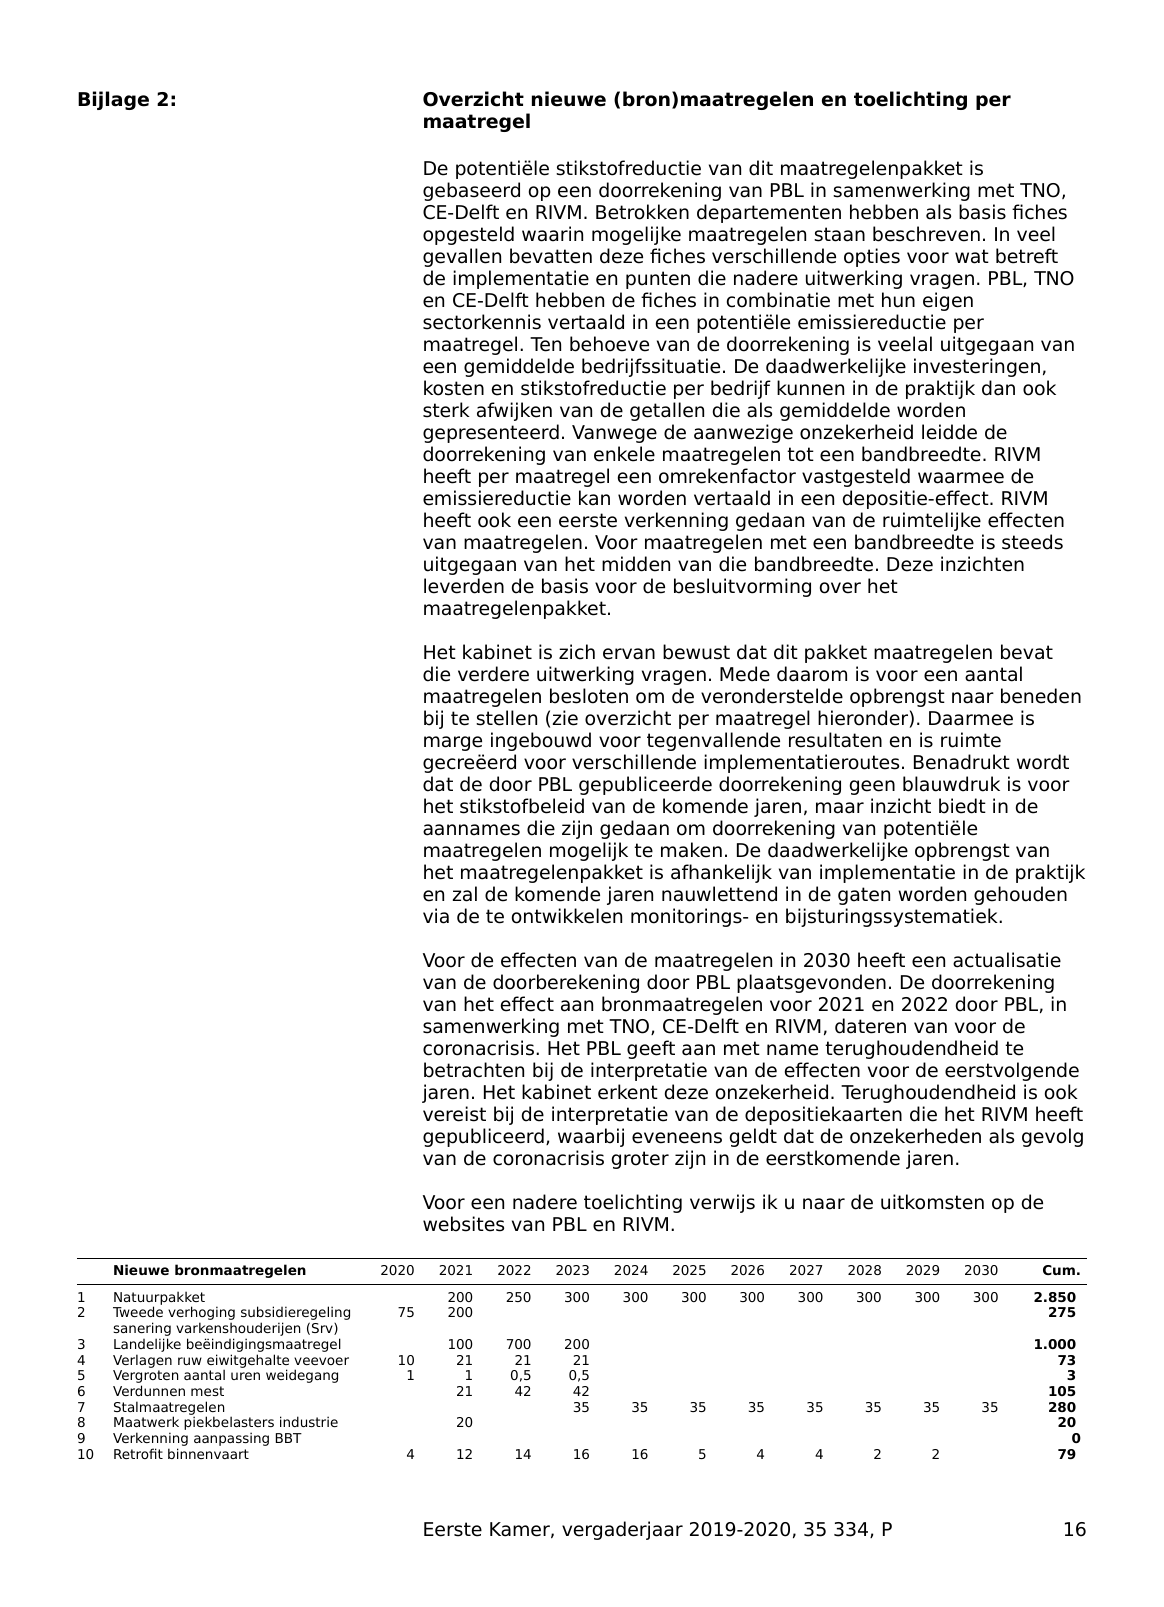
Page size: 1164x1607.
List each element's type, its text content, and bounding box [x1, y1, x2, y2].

table_cell [829, 1415, 887, 1431]
table_cell Landelijke beëindigingsmaatregel [107, 1337, 362, 1352]
table_cell [537, 1415, 596, 1431]
table_cell 20 [1004, 1415, 1087, 1431]
table_cell 35 [771, 1400, 829, 1415]
table_cell [829, 1352, 887, 1368]
table_cell 4 [713, 1447, 771, 1462]
table_cell 4 [362, 1447, 421, 1462]
table_cell [829, 1431, 887, 1447]
table_cell 12 [421, 1447, 479, 1462]
table_cell [479, 1415, 537, 1431]
text De potentiële stikstofreductie van dit maatregelenpakket is gebaseerd op een doorrekening van PBL in samenwerking met TNO, CE-Delft en RIVM. Betrokken departementen hebben als basis fiches opgesteld waarin mogelijke maatregelen staan beschreven. In veel gevallen bevatten deze fiches verschillende opties voor wat betreft de implementatie en punten die nadere uitwerking vragen. PBL, TNO en CE-Delft hebben de fiches in combinatie met hun eigen sectorkennis vertaald in een potentiële emissiereductie per maatregel. Ten behoeve van de doorrekening is veelal uitgegaan van een gemiddelde bedrijfssituatie. De daadwerkelijke investeringen, kosten en stikstofreductie per bedrijf kunnen in de praktijk dan ook sterk afwijken van de getallen die als gemiddelde worden gepresenteerd. Vanwege de aanwezige onzekerheid leidde de doorrekening van enkele maatregelen tot een bandbreedte. RIVM heeft per maatregel een omrekenfactor vastgesteld waarmee de emissiereductie kan worden vertaald in een depositie-effect. RIVM heeft ook een eerste verkenning gedaan van de ruimtelijke effecten van maatregelen. Voor maatregelen met een bandbreedte is steeds uitgegaan van het midden van die bandbreedte. Deze inzichten leverden de basis voor de besluitvorming over het maatregelenpakket. [422, 158, 1087, 619]
table_header 2027 [771, 1259, 829, 1284]
table_cell 10 [362, 1352, 421, 1368]
table_cell [421, 1431, 479, 1447]
table_cell 250 [479, 1285, 537, 1305]
table_cell 35 [596, 1400, 654, 1415]
table_cell 0,5 [537, 1368, 596, 1384]
text Het kabinet is zich ervan bewust dat dit pakket maatregelen bevat die verdere uitwerking vragen. Mede daarom is voor een aantal maatregelen besloten om de veronderstelde opbrengst naar beneden bij te stellen (zie overzicht per maatregel hieronder). Daarmee is marge ingebouwd voor tegenvallende resultaten en is ruimte gecreëerd voor verschillende implementatieroutes. Benadrukt wordt dat de door PBL gepubliceerde doorrekening geen blauwdruk is voor het stikstofbeleid van de komende jaren, maar inzicht biedt in de aannames die zijn gedaan om doorrekening van potentiële maatregelen mogelijk te maken. De daadwerkelijke opbrengst van het maatregelenpakket is afhankelijk van implementatie in de praktijk en zal de komende jaren nauwlettend in de gaten worden gehouden via de te ontwikkelen monitorings- en bijsturingssystematiek. [422, 642, 1087, 927]
table_cell [713, 1337, 771, 1352]
table_cell [829, 1384, 887, 1399]
table_cell 700 [479, 1337, 537, 1352]
table_cell 1.000 [1004, 1337, 1087, 1352]
table_cell 105 [1004, 1384, 1087, 1399]
table_cell 300 [888, 1285, 946, 1305]
table_cell 21 [479, 1352, 537, 1368]
table_cell 100 [421, 1337, 479, 1352]
text Voor de effecten van de maatregelen in 2030 heeft een actualisatie van de doorberekening door PBL plaatsgevonden. De doorrekening van het effect aan bronmaatregelen voor 2021 en 2022 door PBL, in samenwerking met TNO, CE-Delft en RIVM, dateren van voor de coronacrisis. Het PBL geeft aan met name terughoudendheid te betrachten bij de interpretatie van de effecten voor de eerstvolgende jaren. Het kabinet erkent deze onzekerheid. Terughoudendheid is ook vereist bij de interpretatie van de depositiekaarten die het RIVM heeft gepubliceerd, waarbij eveneens geldt dat de onzekerheden als gevolg van de coronacrisis groter zijn in de eerstkomende jaren. [422, 950, 1087, 1169]
table_cell [888, 1384, 946, 1399]
table_cell [888, 1431, 946, 1447]
table_cell Vergroten aantal uren weidegang [107, 1368, 362, 1384]
table_cell 5 [77, 1368, 107, 1384]
table_cell [362, 1400, 421, 1415]
table_header 2028 [829, 1259, 887, 1284]
table_cell 275 [1004, 1305, 1087, 1337]
table_cell [362, 1431, 421, 1447]
table_cell 6 [77, 1384, 107, 1399]
table_cell 5 [654, 1447, 712, 1462]
table_cell [596, 1352, 654, 1368]
table_cell 300 [771, 1285, 829, 1305]
table_header 2023 [537, 1259, 596, 1284]
table_cell [596, 1415, 654, 1431]
table_cell 35 [537, 1400, 596, 1415]
table_cell 0,5 [479, 1368, 537, 1384]
table_cell Tweede verhoging subsidieregeling sanering varkenshouderijen (Srv) [107, 1305, 362, 1337]
table_cell [596, 1368, 654, 1384]
table_header 2024 [596, 1259, 654, 1284]
table_cell [654, 1368, 712, 1384]
table_cell [362, 1384, 421, 1399]
table_cell [479, 1305, 537, 1337]
table_cell 200 [421, 1305, 479, 1337]
table_cell 1 [421, 1368, 479, 1384]
table_cell 20 [421, 1415, 479, 1431]
table_cell [771, 1305, 829, 1337]
table_cell 1 [362, 1368, 421, 1384]
table_cell 35 [713, 1400, 771, 1415]
table_cell 2 [888, 1447, 946, 1462]
table_cell [946, 1415, 1004, 1431]
table_cell [888, 1337, 946, 1352]
table_cell [713, 1415, 771, 1431]
table_cell [946, 1431, 1004, 1447]
table_header 2025 [654, 1259, 712, 1284]
table_cell [596, 1384, 654, 1399]
text Voor een nadere toelichting verwijs ik u naar de uitkomsten op de websites van PBL en RIVM. [422, 1192, 1087, 1236]
table_cell 200 [421, 1285, 479, 1305]
table_cell 300 [713, 1285, 771, 1305]
table_header Nieuwe bronmaatregelen [107, 1259, 362, 1284]
table_cell 300 [946, 1285, 1004, 1305]
table_cell [654, 1337, 712, 1352]
table_cell [946, 1384, 1004, 1399]
table_cell [713, 1305, 771, 1337]
table_cell [829, 1368, 887, 1384]
table_cell [888, 1415, 946, 1431]
table_cell 7 [77, 1400, 107, 1415]
table_cell [946, 1447, 1004, 1462]
table_cell [829, 1305, 887, 1337]
table_cell Maatwerk piekbelasters industrie [107, 1415, 362, 1431]
table_cell [888, 1352, 946, 1368]
table_cell [713, 1384, 771, 1399]
table_cell Verlagen ruw eiwitgehalte veevoer [107, 1352, 362, 1368]
table_cell 300 [537, 1285, 596, 1305]
table_cell 4 [77, 1352, 107, 1368]
table_cell [771, 1337, 829, 1352]
table_cell 73 [1004, 1352, 1087, 1368]
table_cell [888, 1305, 946, 1337]
table_cell [362, 1285, 421, 1305]
table_cell 35 [888, 1400, 946, 1415]
table_cell [946, 1352, 1004, 1368]
table_cell 42 [479, 1384, 537, 1399]
table_cell [596, 1305, 654, 1337]
table_cell [654, 1305, 712, 1337]
table_cell Verdunnen mest [107, 1384, 362, 1399]
table_cell 35 [654, 1400, 712, 1415]
table_cell [537, 1305, 596, 1337]
table_cell [654, 1384, 712, 1399]
table_cell 280 [1004, 1400, 1087, 1415]
table_cell 21 [421, 1384, 479, 1399]
table_cell [713, 1431, 771, 1447]
table_cell 4 [771, 1447, 829, 1462]
table_cell 16 [596, 1447, 654, 1462]
table_cell 3 [77, 1337, 107, 1352]
table_cell 21 [421, 1352, 479, 1368]
table_header [77, 1259, 107, 1284]
table_cell [771, 1368, 829, 1384]
table_cell [713, 1368, 771, 1384]
table_cell 35 [946, 1400, 1004, 1415]
table_header 2026 [713, 1259, 771, 1284]
table_cell [421, 1400, 479, 1415]
table_cell [479, 1431, 537, 1447]
table_cell 1 [77, 1285, 107, 1305]
table_cell 9 [77, 1431, 107, 1447]
table_cell Verkenning aanpassing BBT [107, 1431, 362, 1447]
table_cell [537, 1431, 596, 1447]
table_cell [771, 1384, 829, 1399]
table_header 2021 [421, 1259, 479, 1284]
table_cell [596, 1431, 654, 1447]
table_cell 2 [77, 1305, 107, 1337]
table_cell [888, 1368, 946, 1384]
subtitle Bijlage 2: Overzicht nieuwe (bron)maatregelen en toelichting per maatregel [77, 89, 1087, 133]
table_cell 35 [829, 1400, 887, 1415]
table_cell 2 [829, 1447, 887, 1462]
table_header 2029 [888, 1259, 946, 1284]
table_cell 0 [1004, 1431, 1087, 1447]
table_cell Retrofit binnenvaart [107, 1447, 362, 1462]
table_cell Stalmaatregelen [107, 1400, 362, 1415]
table_cell [654, 1352, 712, 1368]
table_cell [771, 1415, 829, 1431]
table_cell [771, 1352, 829, 1368]
table_cell 79 [1004, 1447, 1087, 1462]
table_cell [829, 1337, 887, 1352]
table_cell [713, 1352, 771, 1368]
table_cell 300 [654, 1285, 712, 1305]
table_cell 200 [537, 1337, 596, 1352]
table_cell [654, 1415, 712, 1431]
table_cell [362, 1337, 421, 1352]
table_cell [946, 1368, 1004, 1384]
table_cell [362, 1415, 421, 1431]
table_cell 3 [1004, 1368, 1087, 1384]
table_header Cum. [1004, 1259, 1087, 1284]
table_cell [946, 1337, 1004, 1352]
table_cell 14 [479, 1447, 537, 1462]
table_cell 2.850 [1004, 1285, 1087, 1305]
table_cell [946, 1305, 1004, 1337]
table_cell Natuurpakket [107, 1285, 362, 1305]
table_cell 300 [829, 1285, 887, 1305]
table_cell [654, 1431, 712, 1447]
table_header 2030 [946, 1259, 1004, 1284]
table_cell [771, 1431, 829, 1447]
table_cell 8 [77, 1415, 107, 1431]
table_cell [479, 1400, 537, 1415]
table_cell [596, 1337, 654, 1352]
table_cell 300 [596, 1285, 654, 1305]
table_header 2020 [362, 1259, 421, 1284]
table_header 2022 [479, 1259, 537, 1284]
table_cell 42 [537, 1384, 596, 1399]
table_cell 16 [537, 1447, 596, 1462]
table_cell 10 [77, 1447, 107, 1462]
table_cell 75 [362, 1305, 421, 1337]
table_cell 21 [537, 1352, 596, 1368]
